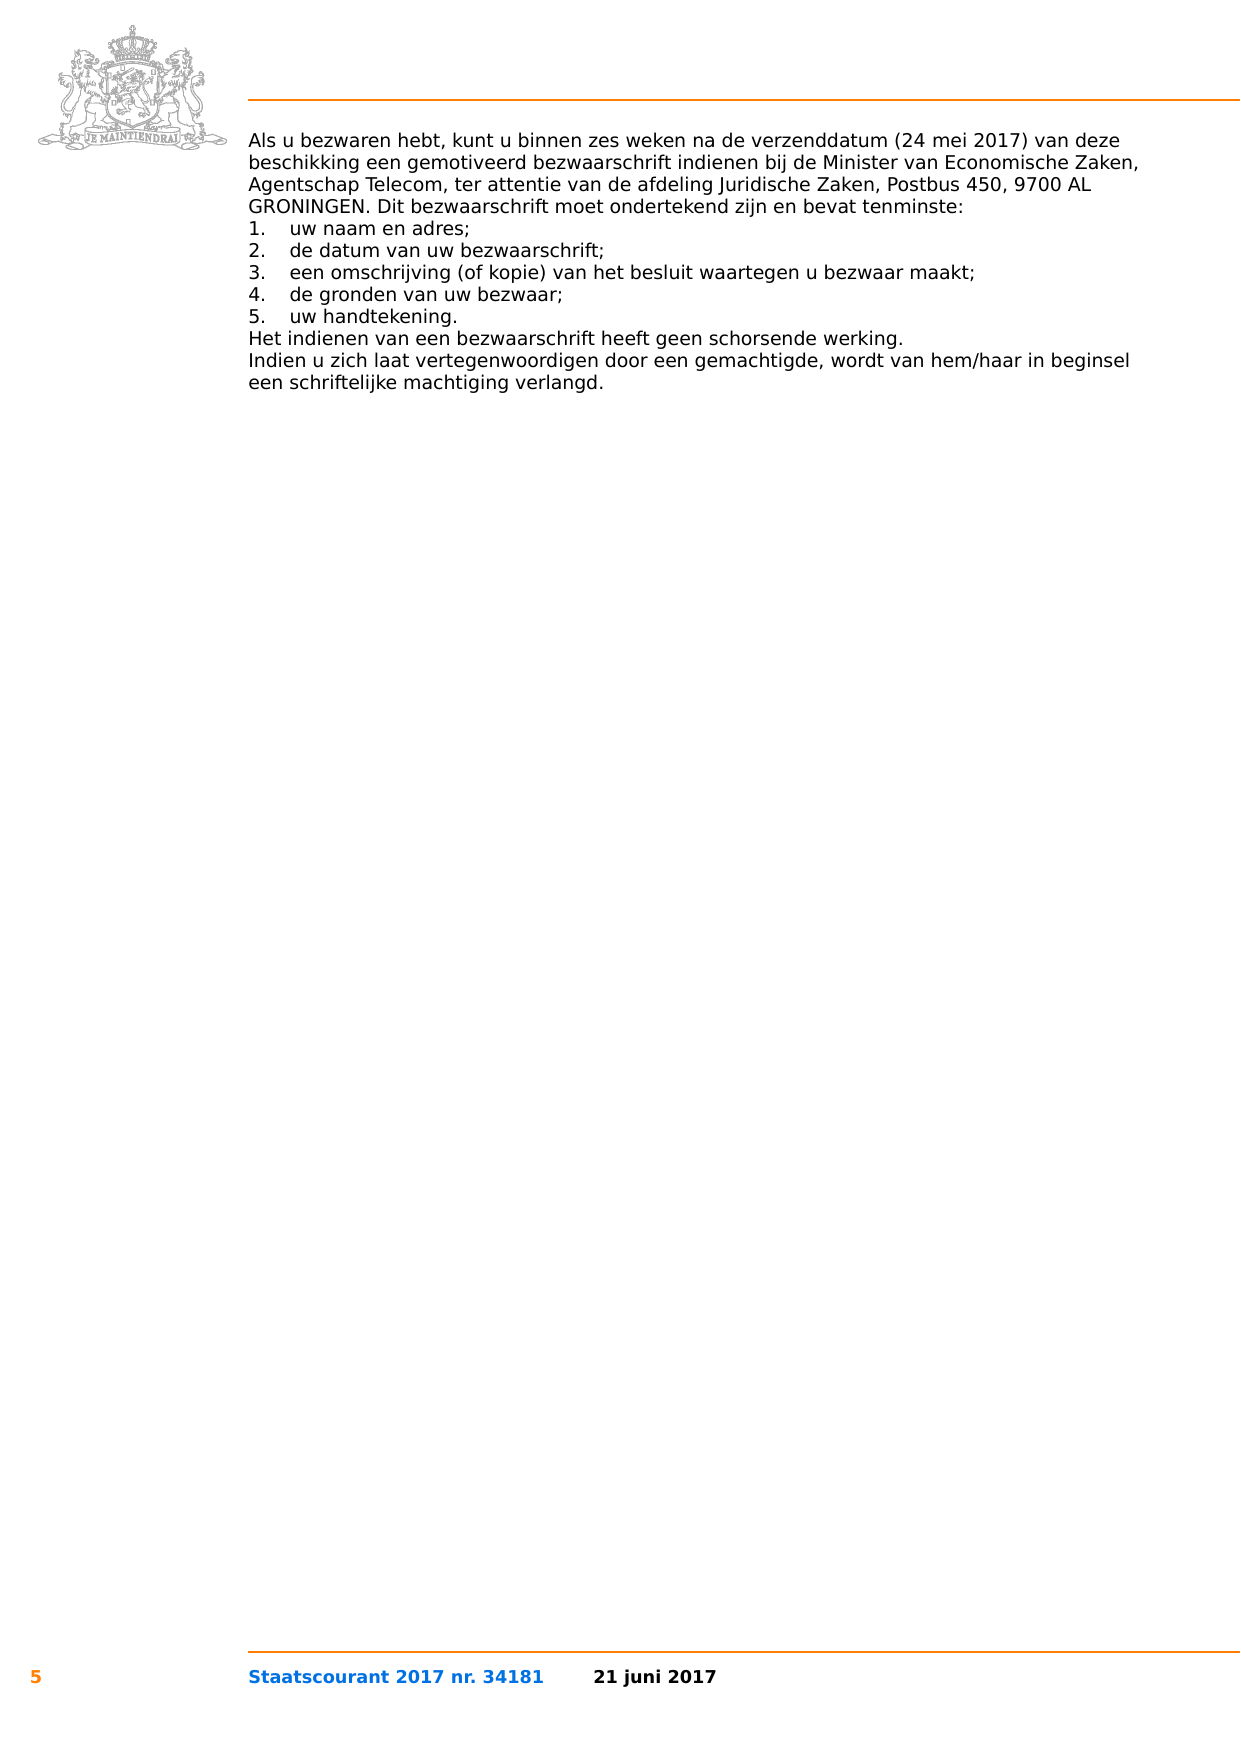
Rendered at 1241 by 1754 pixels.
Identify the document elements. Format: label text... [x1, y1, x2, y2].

text 4. de gronden van uw bezwaar; [248, 284, 1163, 306]
text 2. de datum van uw bezwaarschrift; [248, 240, 1163, 262]
text 1. uw naam en adres; [248, 218, 1163, 240]
text 3. een omschrijving (of kopie) van het besluit waartegen u bezwaar maakt; [248, 262, 1163, 284]
text Het indienen van een bezwaarschrift heeft geen schorsende werking. [248, 328, 1163, 350]
text Indien u zich laat vertegenwoordigen door een gemachtigde, wordt van hem/haar in beginsel een schriftelijke machtiging verlangd. [248, 350, 1163, 394]
text 5. uw handtekening. [248, 306, 1163, 328]
picture [38, 25, 227, 150]
text Als u bezwaren hebt, kunt u binnen zes weken na de verzenddatum (24 mei 2017) van deze beschikking een gemotiveerd bezwaarschrift indienen bij de Minister van Economische Zaken, Agentschap Telecom, ter attentie van de afdeling Juridische Zaken, Postbus 450, 9700 AL GRONINGEN. Dit bezwaarschrift moet ondertekend zijn en bevat tenminste: [248, 130, 1163, 218]
